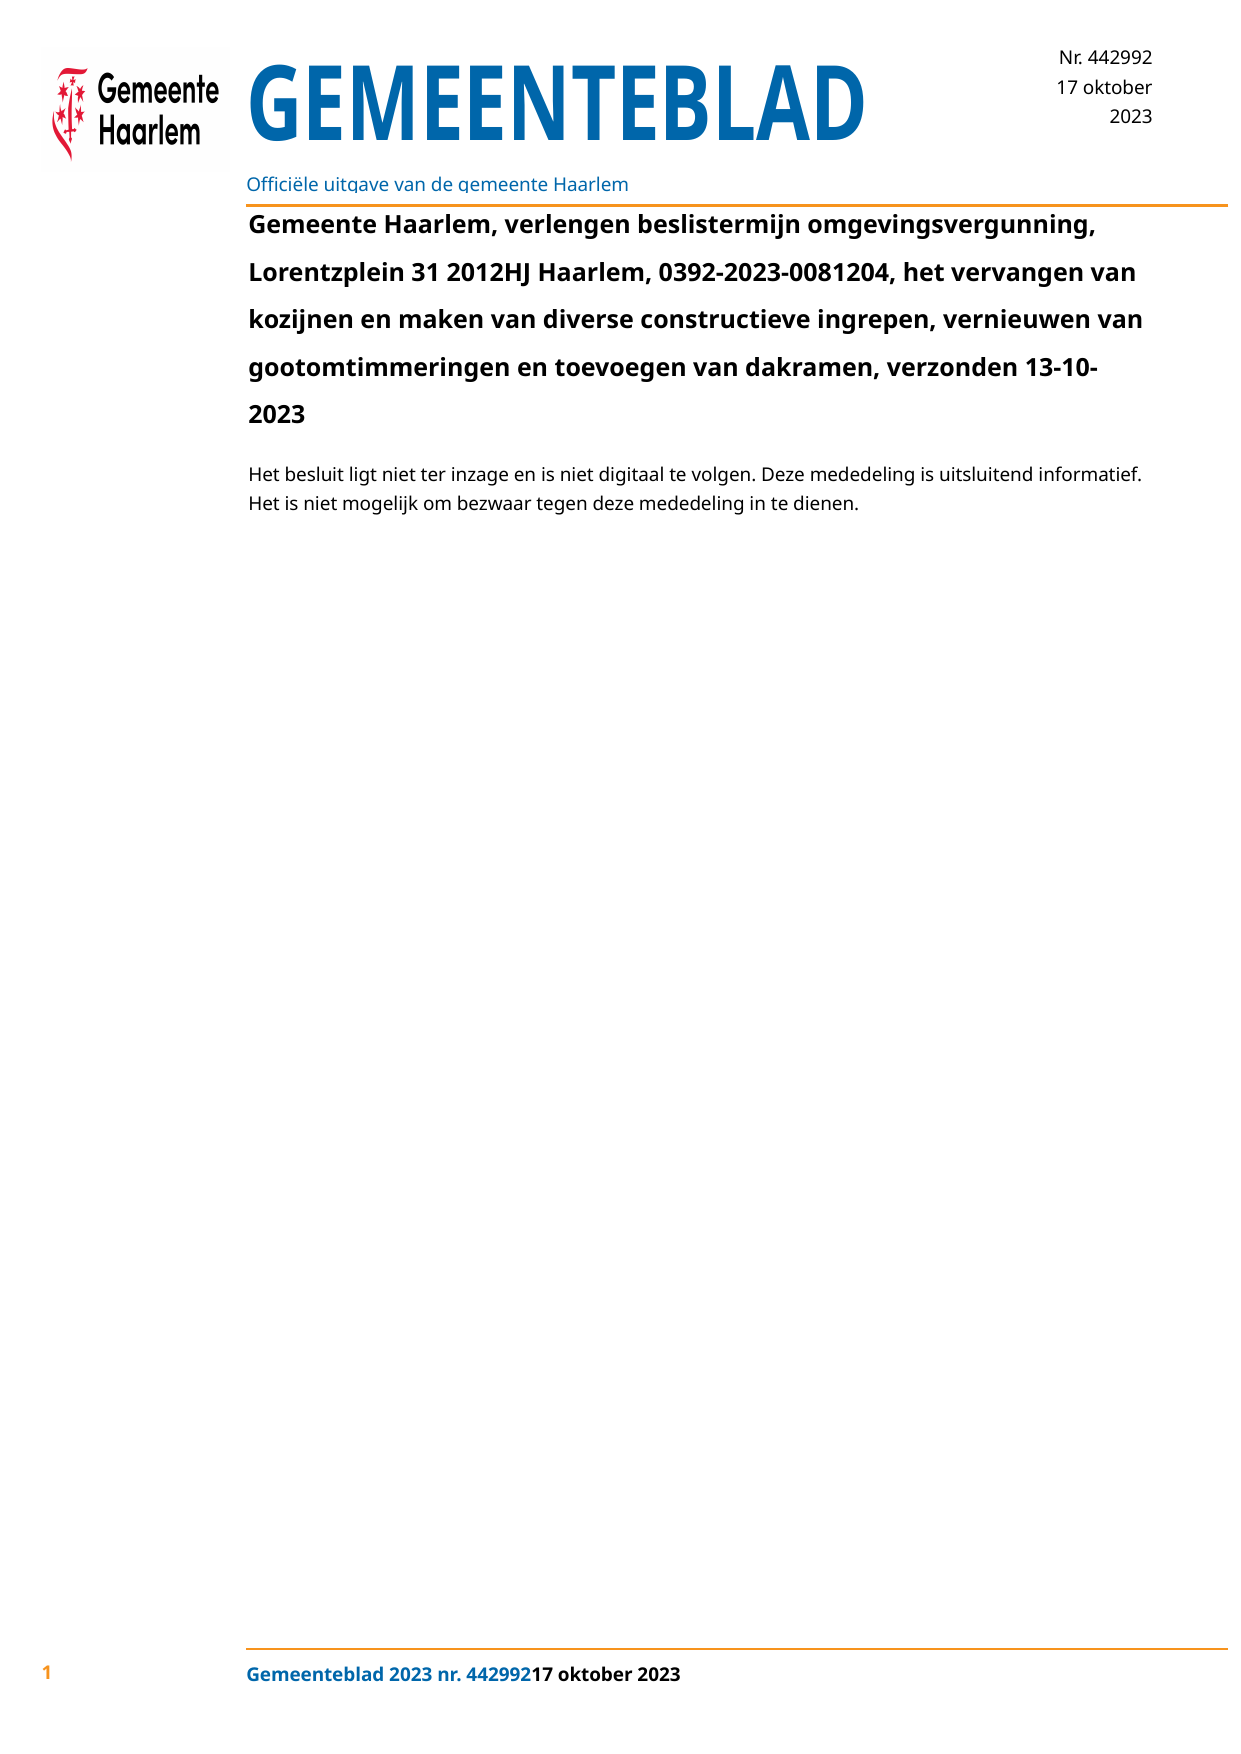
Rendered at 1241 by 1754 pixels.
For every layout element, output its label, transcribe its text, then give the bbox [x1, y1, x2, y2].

text Gemeente Haarlem, verlengen beslistermijn omgevingsvergunning, Lorentzplein 31 2012HJ Haarlem, 0392-2023-0081204, het vervangen van kozijnen en maken van diverse constructieve ingrepen, vernieuwen van gootomtimmeringen en toevoegen van dakramen, verzonden 13-10-2023 [248, 207, 1152, 431]
text Het besluit ligt niet ter inzage en is niet digitaal te volgen. Deze mededeling is uitsluitend informatief. Het is niet mogelijk om bezwaar tegen deze mededeling in te dienen. [248, 461, 1152, 516]
picture [41, 47, 231, 172]
